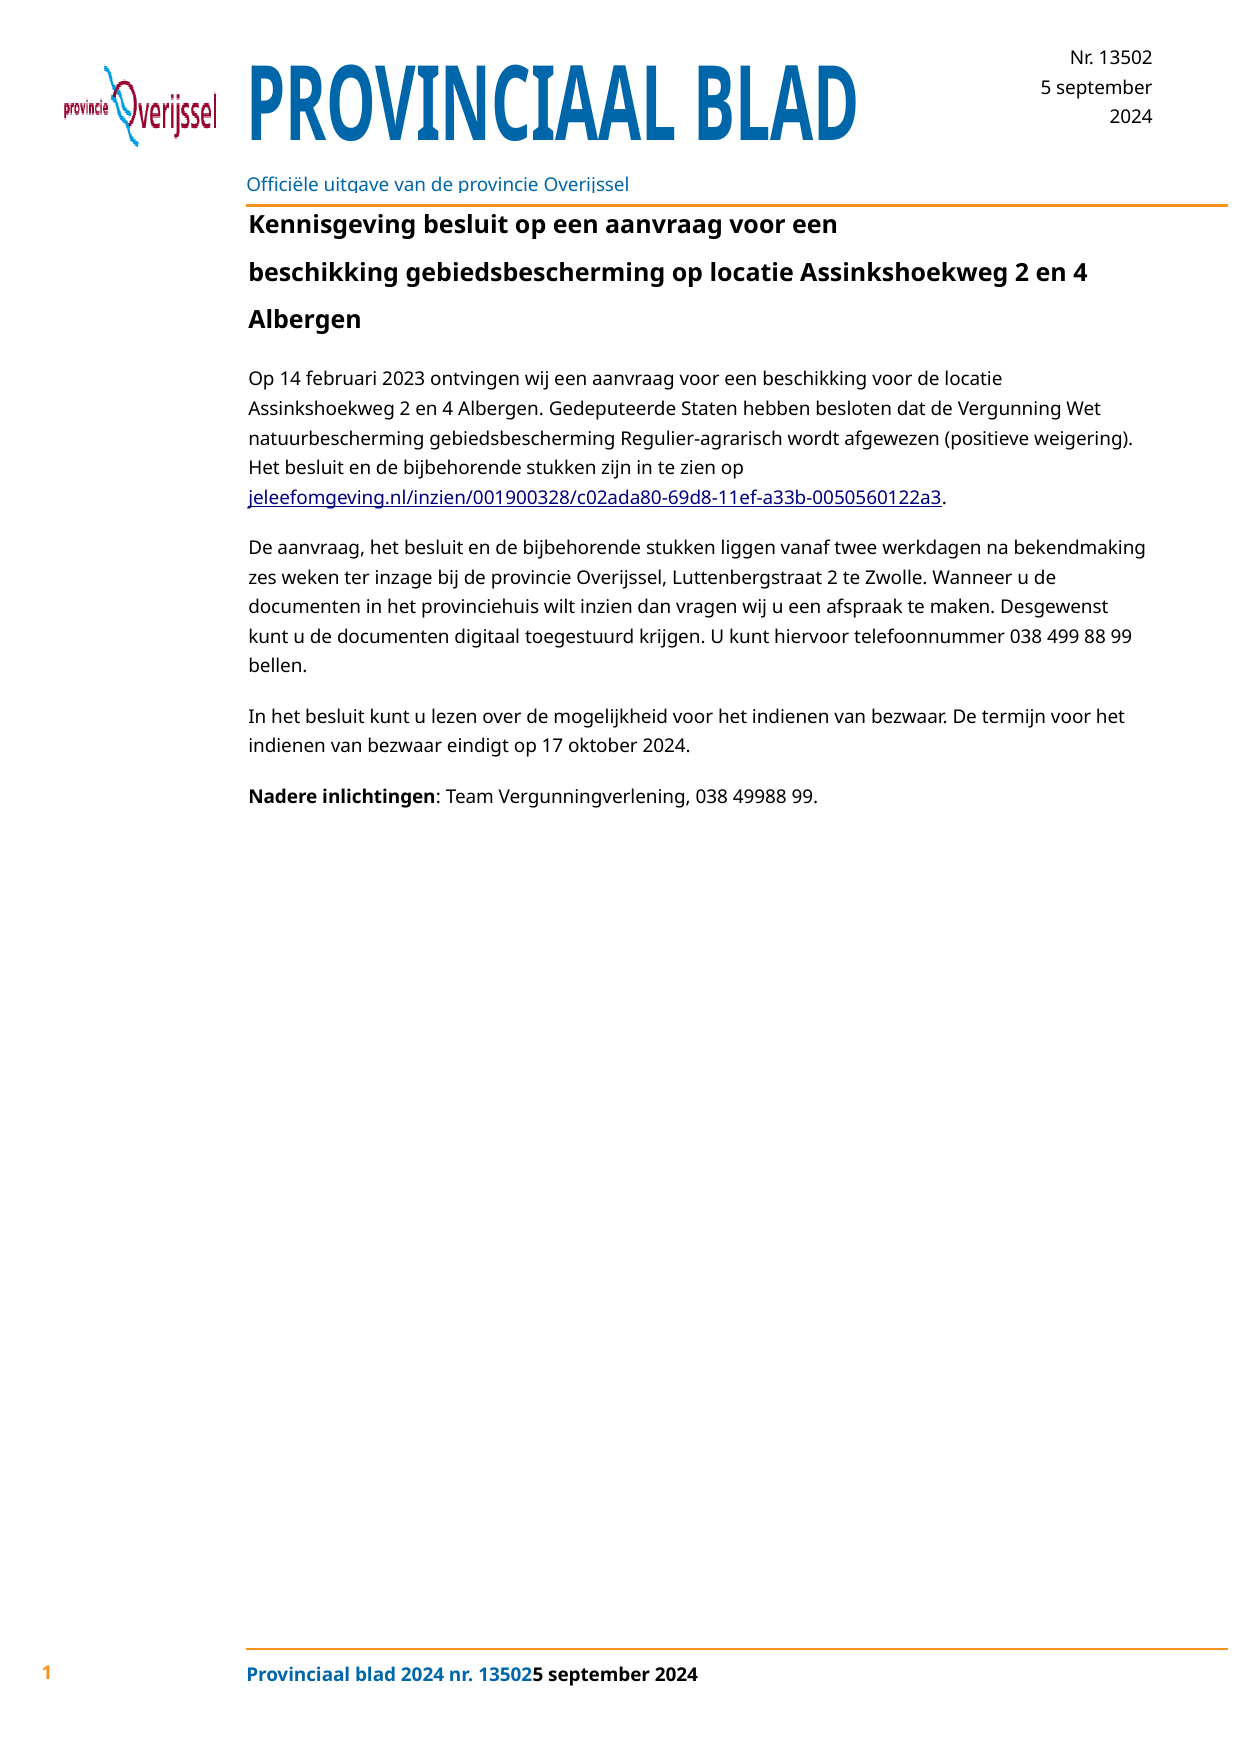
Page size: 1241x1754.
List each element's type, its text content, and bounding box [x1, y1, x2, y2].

text Op 14 februari 2023 ontvingen wij een aanvraag voor een beschikking voor de locatie Assinkshoekweg 2 en 4 Albergen. Gedeputeerde Staten hebben besloten dat de Vergunning Wet natuurbescherming gebiedsbescherming Regulier-agrarisch wordt afgewezen (positieve weigering). Het besluit en de bijbehorende stukken zijn in te zien op jeleefomgeving.nl/inzien/001900328/c02ada80-69d8-11ef-a33b-0050560122a3. [248, 366, 1152, 509]
text In het besluit kunt u lezen over de mogelijkheid voor het indienen van bezwaar. De termijn voor het indienen van bezwaar eindigt op 17 oktober 2024. [248, 703, 1152, 758]
text De aanvraag, het besluit en de bijbehorende stukken liggen vanaf twee werkdagen na bekendmaking zes weken ter inzage bij de provincie Overijssel, Luttenbergstraat 2 te Zwolle. Wanneer u de documenten in het provinciehuis wilt inzien dan vragen wij u een afspraak te maken. Desgewenst kunt u de documenten digitaal toegestuurd krijgen. U kunt hiervoor telefoonnummer 038 499 88 99 bellen. [248, 534, 1152, 678]
text Kennisgeving besluit op een aanvraag voor een beschikking gebiedsbescherming op locatie Assinkshoekweg 2 en 4 Albergen [248, 207, 1152, 336]
text Nadere inlichtingen: Team Vergunningverlening, 038 49988 99. [248, 783, 1152, 809]
picture [41, 47, 231, 172]
